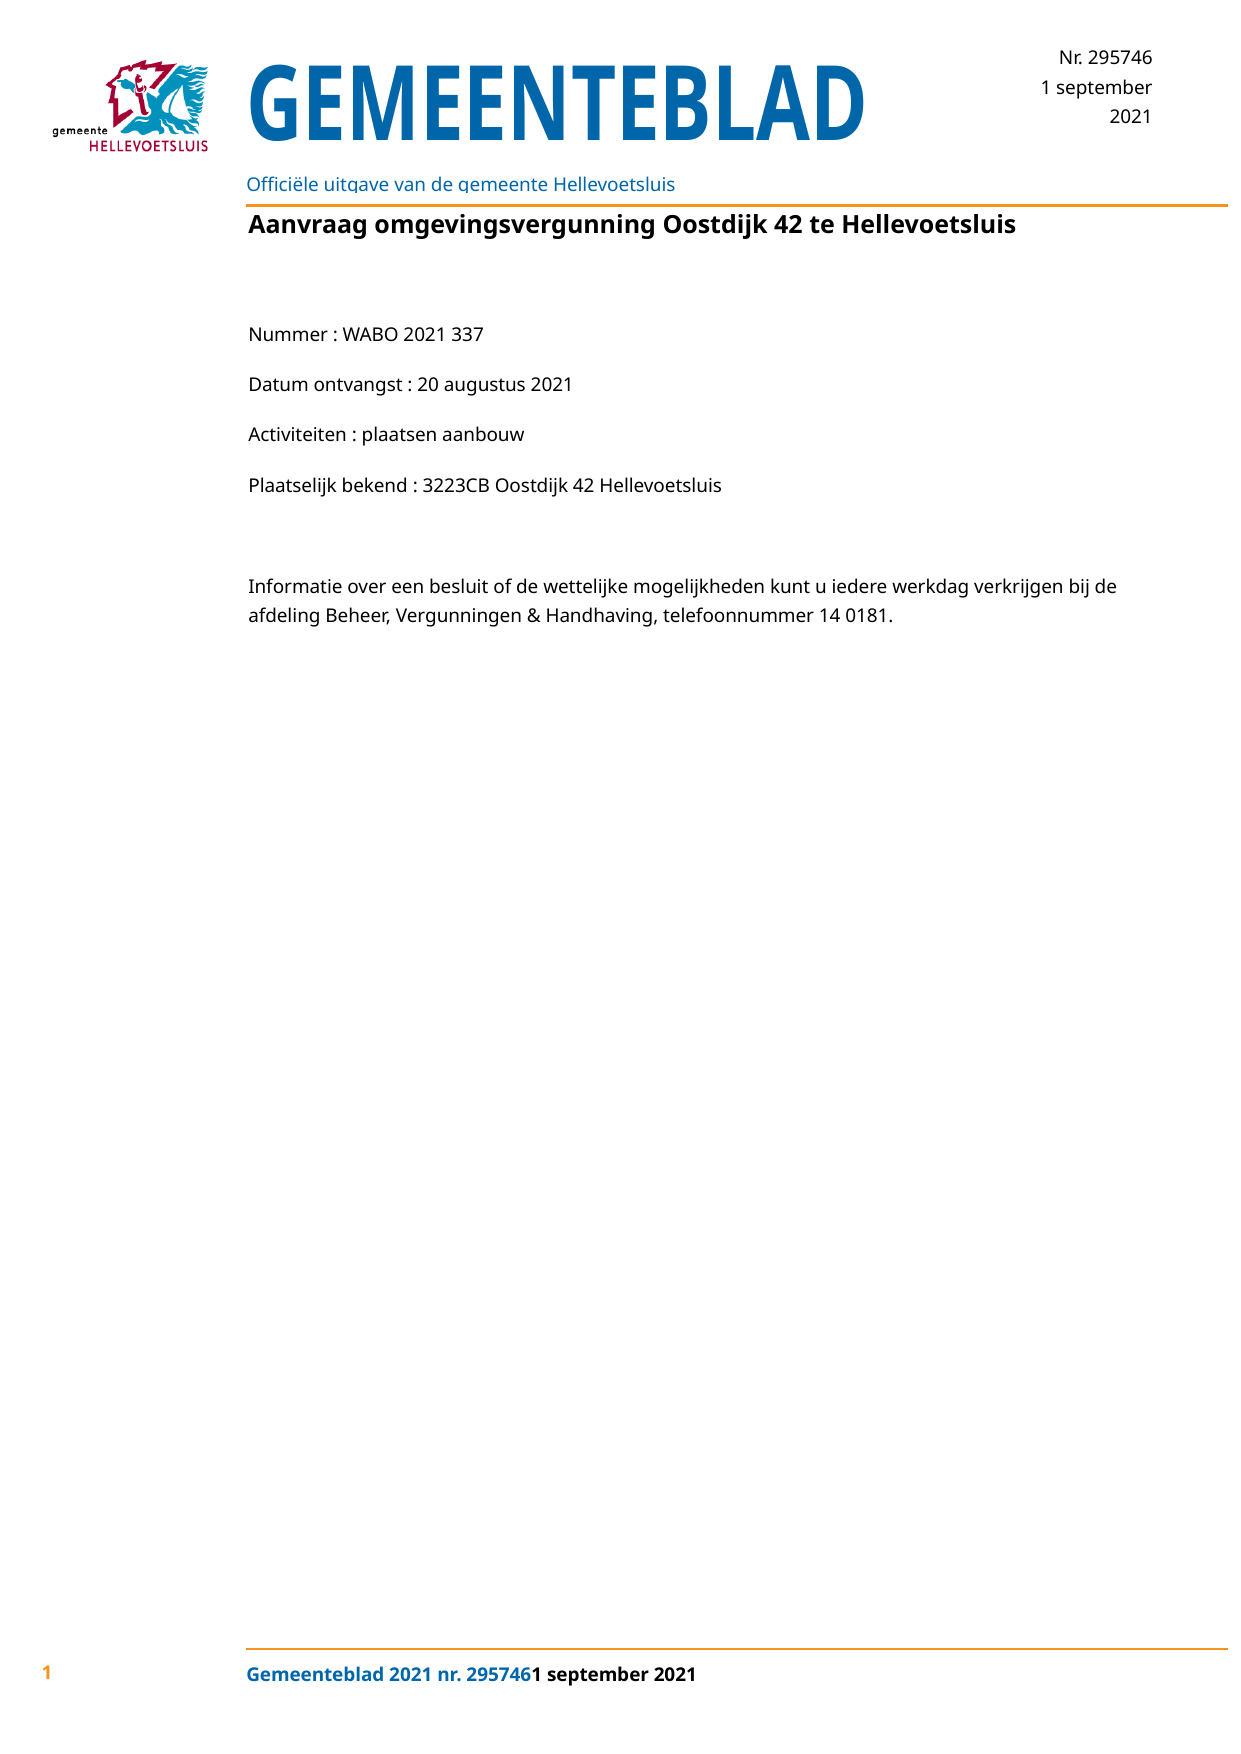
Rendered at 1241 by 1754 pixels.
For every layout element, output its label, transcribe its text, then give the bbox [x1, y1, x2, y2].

text Plaatselijk bekend : 3223CB Oostdijk 42 Hellevoetsluis [248, 472, 1152, 498]
text Aanvraag omgevingsvergunning Oostdijk 42 te Hellevoetsluis [248, 207, 1152, 241]
text Datum ontvangst : 20 augustus 2021 [248, 371, 1152, 397]
text Activiteiten : plaatsen aanbouw [248, 422, 1152, 447]
picture [41, 47, 231, 172]
text Nummer : WABO 2021 337 [248, 321, 1152, 346]
text Informatie over een besluit of de wettelijke mogelijkheden kunt u iedere werkdag verkrijgen bij de afdeling Beheer, Vergunningen & Handhaving, telefoonnummer 14 0181. [248, 573, 1152, 628]
